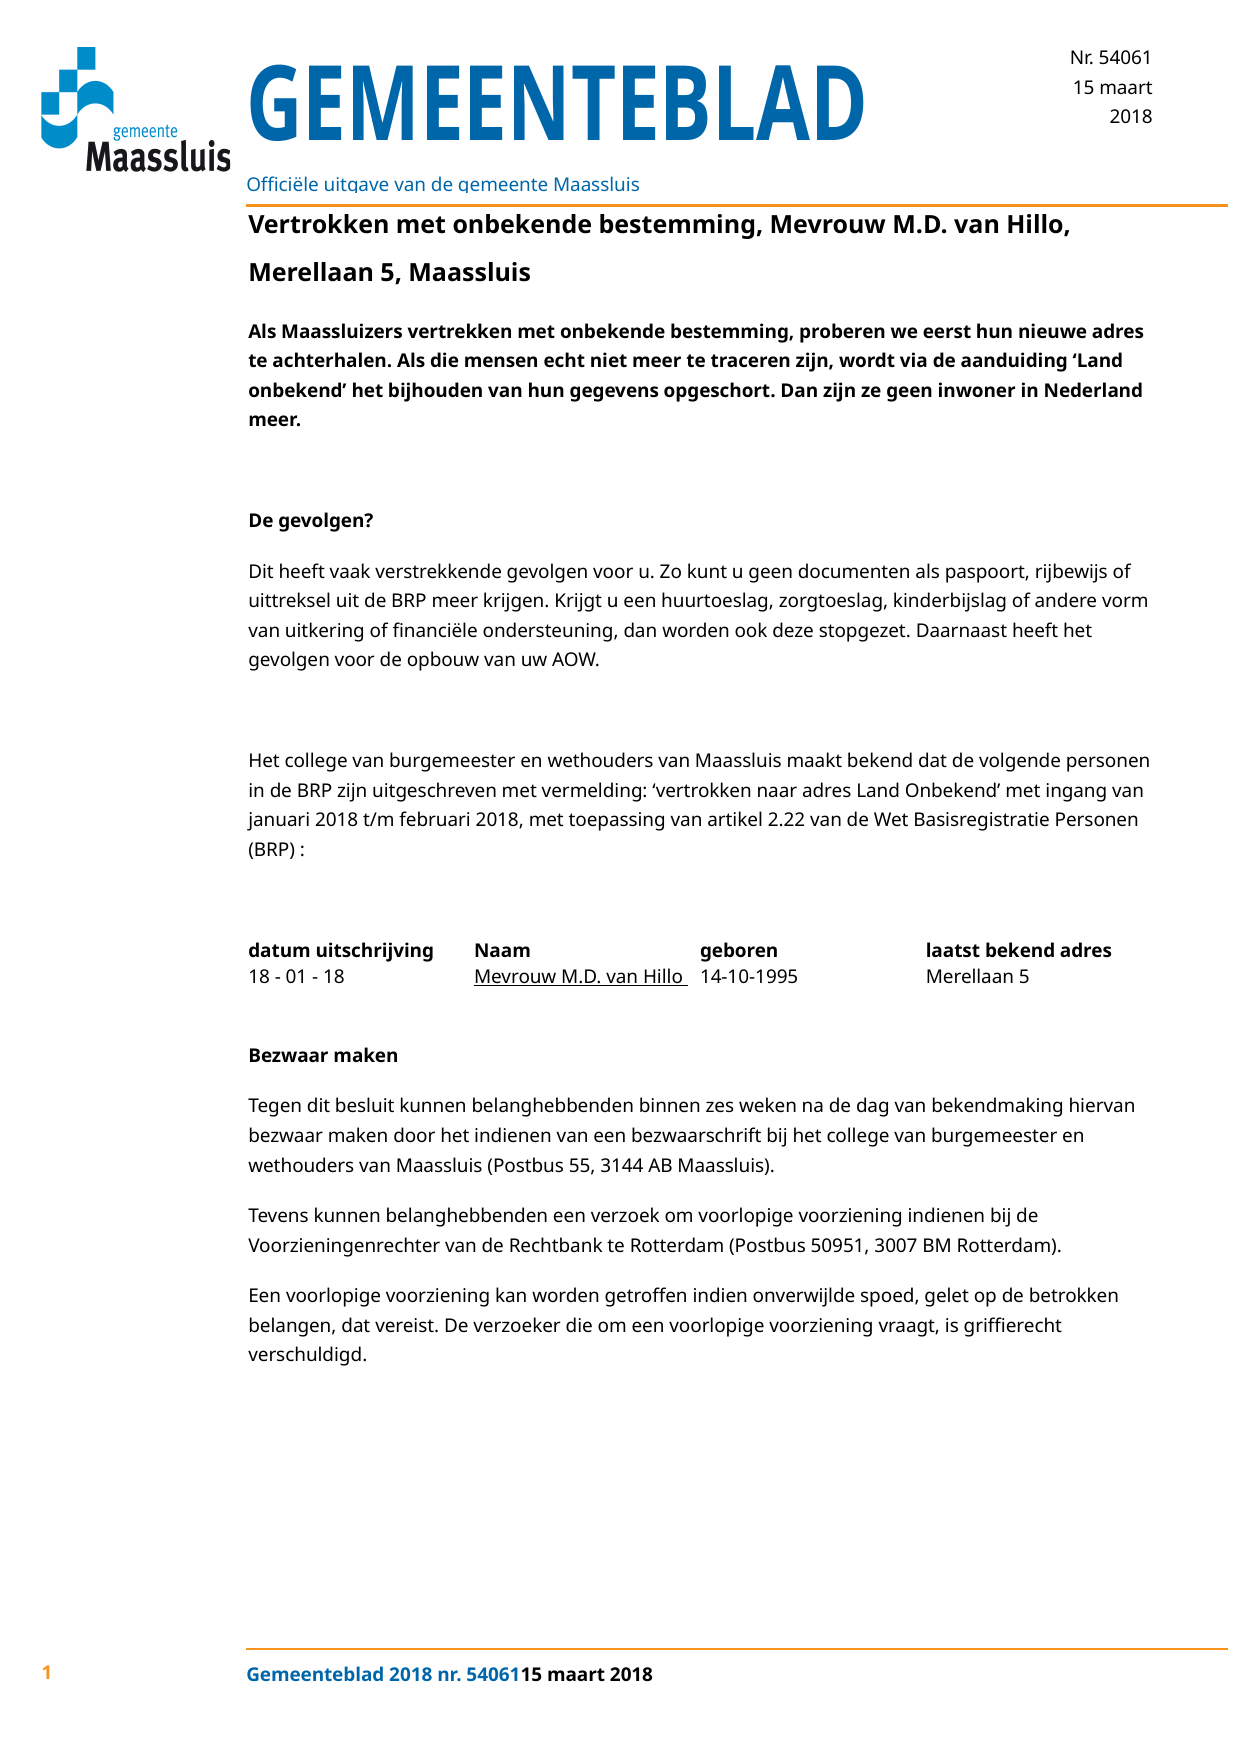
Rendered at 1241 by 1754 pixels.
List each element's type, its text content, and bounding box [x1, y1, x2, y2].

table_cell Mevrouw M.D. van Hillo [474, 963, 700, 989]
picture [41, 47, 77, 92]
table_cell 18 - 01 - 18 [248, 963, 474, 989]
table_cell Merellaan 5 [926, 963, 1152, 989]
table_cell 14-10-1995 [700, 963, 926, 989]
text De gevolgen? [248, 507, 1152, 533]
table_header datum uitschrijving [248, 937, 474, 963]
text Bezwaar maken [248, 1042, 1152, 1068]
text Tegen dit besluit kunnen belanghebbenden binnen zes weken na de dag van bekendmaking hiervan bezwaar maken door het indienen van een bezwaarschrift bij het college van burgemeester en wethouders van Maassluis (Postbus 55, 3144 AB Maassluis). [248, 1093, 1152, 1178]
table_header laatst bekend adres [926, 937, 1152, 963]
text Dit heeft vaak verstrekkende gevolgen voor u. Zo kunt u geen documenten als paspoort, rijbewijs of uittreksel uit de BRP meer krijgen. Krijgt u een huurtoeslag, zorgtoeslag, kinderbijslag of andere vorm van uitkering of financiële ondersteuning, dan worden ook deze stopgezet. Daarnaast heeft het gevolgen voor de opbouw van uw AOW. [248, 558, 1152, 672]
text Een voorlopige voorziening kan worden getroffen indien onverwijlde spoed, gelet op de betrokken belangen, dat vereist. De verzoeker die om een voorlopige voorziening vraagt, is griffierecht verschuldigd. [248, 1282, 1152, 1367]
text Als Maassluizers vertrekken met onbekende bestemming, proberen we eerst hun nieuwe adres te achterhalen. Als die mensen echt niet meer te traceren zijn, wordt via de aanduiding ‘Land onbekend’ het bijhouden van hun gegevens opgeschort. Dan zijn ze geen inwoner in Nederland meer. [248, 318, 1152, 432]
text Tevens kunnen belanghebbenden een verzoek om voorlopige voorziening indienen bij de Voorzieningenrechter van de Rechtbank te Rotterdam (Postbus 50951, 3007 BM Rotterdam). [248, 1202, 1152, 1258]
picture [41, 47, 231, 172]
table_header Naam [474, 937, 700, 963]
text Vertrokken met onbekende bestemming, Mevrouw M.D. van Hillo, Merellaan 5, Maassluis [248, 207, 1152, 288]
text Het college van burgemeester en wethouders van Maassluis maakt bekend dat de volgende personen in de BRP zijn uitgeschreven met vermelding: ‘vertrokken naar adres Land Onbekend’ met ingang van januari 2018 t/m februari 2018, met toepassing van artikel 2.22 van de Wet Basisregistratie Personen (BRP) : [248, 747, 1152, 862]
table_header geboren [700, 937, 926, 963]
